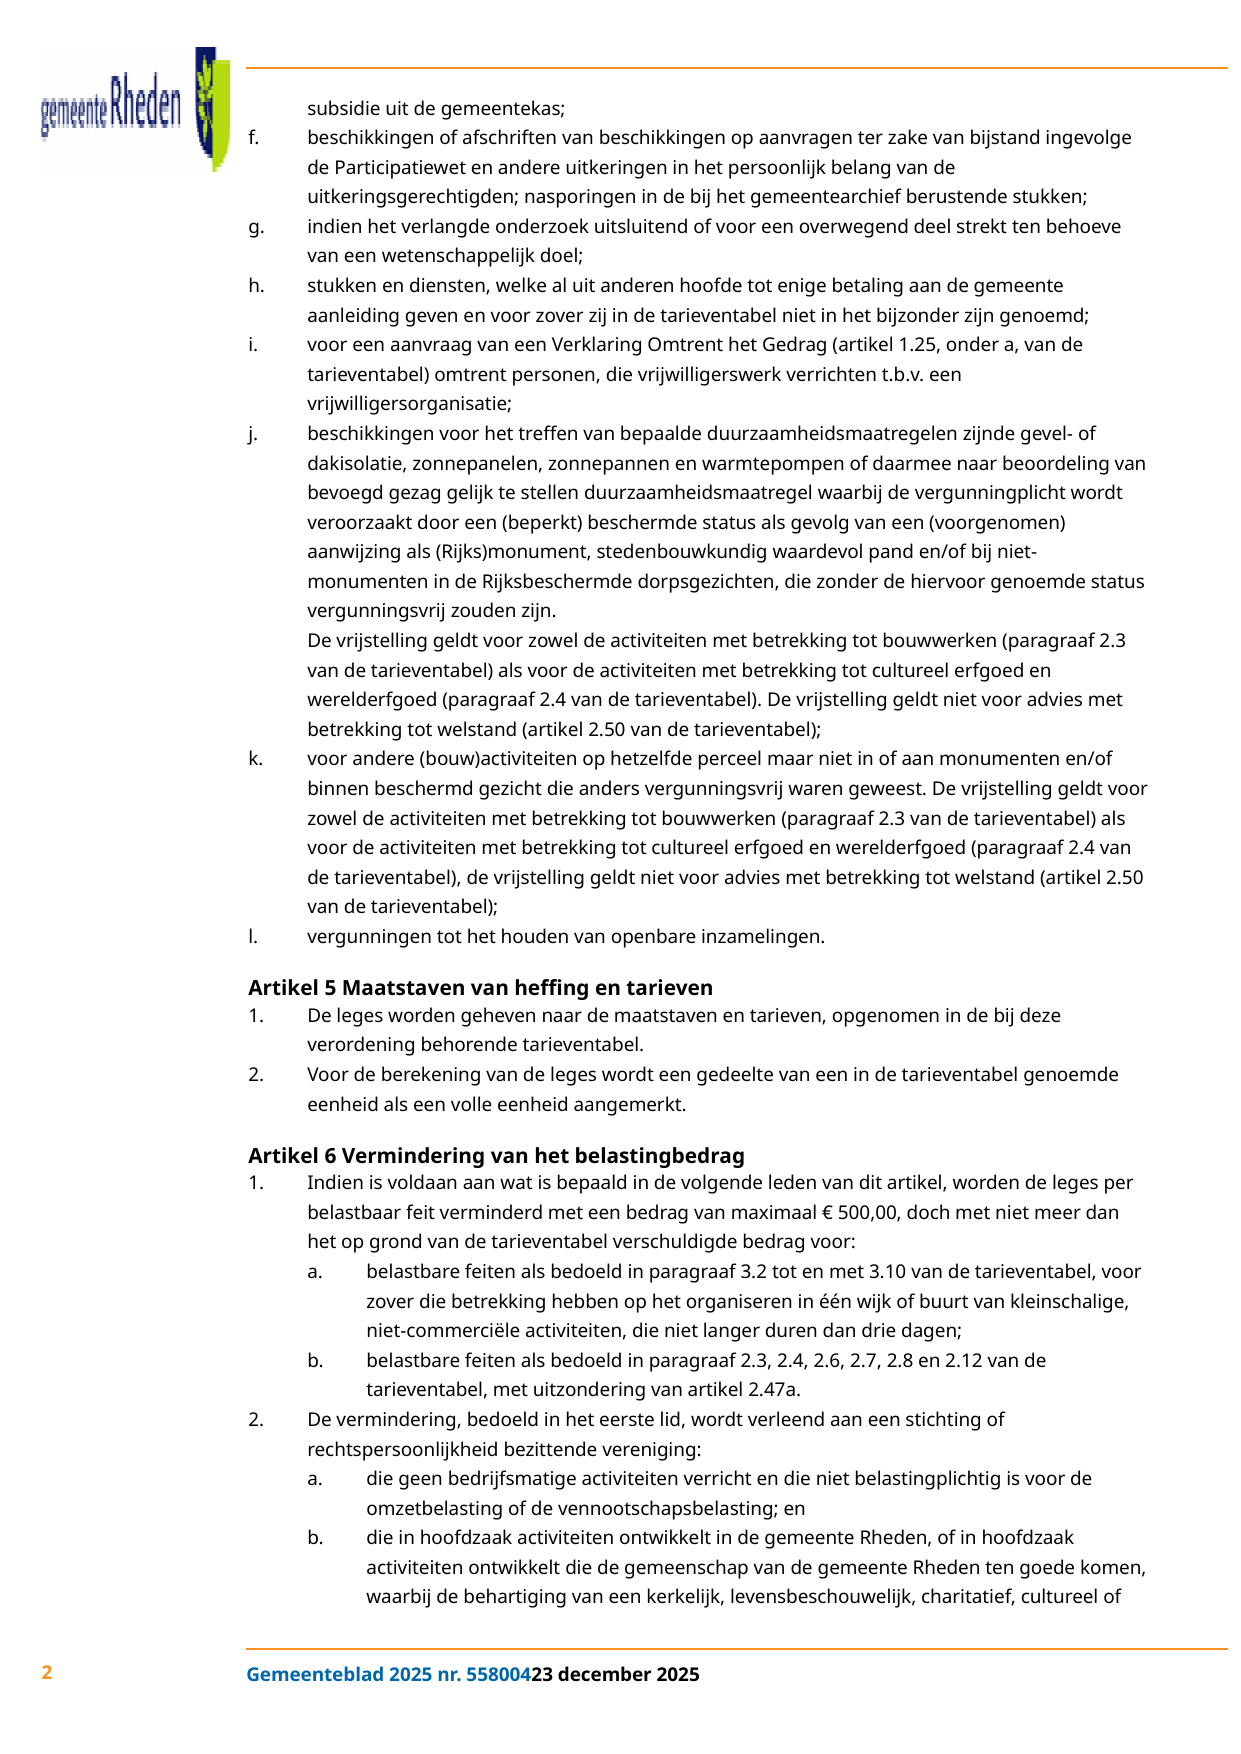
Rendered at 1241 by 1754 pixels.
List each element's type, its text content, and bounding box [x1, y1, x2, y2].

text Artikel 5 Maatstaven van heffing en tarieven [248, 973, 1152, 1002]
list voor andere (bouw)activiteiten op hetzelfde perceel maar niet in of aan monumenten en/of binnen beschermd gezicht die anders vergunningsvrij waren geweest. De vrijstelling geldt voor zowel de activiteiten met betrekking tot bouwwerken (paragraaf 2.3 van de tarieventabel) als voor de activiteiten met betrekking tot cultureel erfgoed en werelderfgoed (paragraaf 2.4 van de tarieventabel), de vrijstelling geldt niet voor advies met betrekking tot welstand (artikel 2.50 van de tarieventabel); [248, 746, 1152, 919]
list Indien is voldaan aan wat is bepaald in de volgende leden van dit artikel, worden de leges per belastbaar feit verminderd met een bedrag van maximaal € 500,00, doch met niet meer dan het op grond van de tarieventabel verschuldigde bedrag voor: [248, 1169, 1152, 1254]
list belastbare feiten als bedoeld in paragraaf 3.2 tot en met 3.10 van de tarieventabel, voor zover die betrekking hebben op het organiseren in één wijk of buurt van kleinschalige, niet-commerciële activiteiten, die niet langer duren dan drie dagen; [307, 1258, 1152, 1343]
list subsidie uit de gemeentekas; [248, 95, 1152, 121]
list De leges worden geheven naar de maatstaven en tarieven, opgenomen in de bij deze verordening behorende tarieventabel. [248, 1002, 1152, 1057]
list belastbare feiten als bedoeld in paragraaf 2.3, 2.4, 2.6, 2.7, 2.8 en 2.12 van de tarieventabel, met uitzondering van artikel 2.47a. [307, 1347, 1152, 1402]
picture [41, 47, 231, 172]
list beschikkingen voor het treffen van bepaalde duurzaamheidsmaatregelen zijnde gevel- of dakisolatie, zonnepanelen, zonnepannen en warmtepompen of daarmee naar beoordeling van bevoegd gezag gelijk te stellen duurzaamheidsmaatregel waarbij de vergunningplicht wordt veroorzaakt door een (beperkt) beschermde status als gevolg van een (voorgenomen) aanwijzing als (Rijks)monument, stedenbouwkundig waardevol pand en/of bij niet-monumenten in de Rijksbeschermde dorpsgezichten, die zonder de hiervoor genoemde status vergunningsvrij zouden zijn. [248, 420, 1152, 623]
list De vrijstelling geldt voor zowel de activiteiten met betrekking tot bouwwerken (paragraaf 2.3 van de tarieventabel) als voor de activiteiten met betrekking tot cultureel erfgoed en werelderfgoed (paragraaf 2.4 van de tarieventabel). De vrijstelling geldt niet voor advies met betrekking tot welstand (artikel 2.50 van de tarieventabel); [248, 627, 1152, 742]
list vergunningen tot het houden van openbare inzamelingen. [248, 923, 1152, 949]
list voor een aanvraag van een Verklaring Omtrent het Gedrag (artikel 1.25, onder a, van de tarieventabel) omtrent personen, die vrijwilligerswerk verrichten t.b.v. een vrijwilligersorganisatie; [248, 331, 1152, 416]
list indien het verlangde onderzoek uitsluitend of voor een overwegend deel strekt ten behoeve van een wetenschappelijk doel; [248, 213, 1152, 268]
list De vermindering, bedoeld in het eerste lid, wordt verleend aan een stichting of rechtspersoonlijkheid bezittende vereniging: [248, 1406, 1152, 1462]
text Artikel 6 Vermindering van het belastingbedrag [248, 1141, 1152, 1169]
list die in hoofdzaak activiteiten ontwikkelt in de gemeente Rheden, of in hoofdzaak activiteiten ontwikkelt die de gemeenschap van de gemeente Rheden ten goede komen, waarbij de behartiging van een kerkelijk, levensbeschouwelijk, charitatief, cultureel of [307, 1524, 1152, 1609]
list stukken en diensten, welke al uit anderen hoofde tot enige betaling aan de gemeente aanleiding geven en voor zover zij in de tarieventabel niet in het bijzonder zijn genoemd; [248, 272, 1152, 328]
list die geen bedrijfsmatige activiteiten verricht en die niet belastingplichtig is voor de omzetbelasting of de vennootschapsbelasting; en [307, 1465, 1152, 1521]
list beschikkingen of afschriften van beschikkingen op aanvragen ter zake van bijstand ingevolge de Participatiewet en andere uitkeringen in het persoonlijk belang van de uitkeringsgerechtigden; nasporingen in de bij het gemeentearchief berustende stukken; [248, 124, 1152, 209]
list Voor de berekening van de leges wordt een gedeelte van een in de tarieventabel genoemde eenheid als een volle eenheid aangemerkt. [248, 1061, 1152, 1116]
